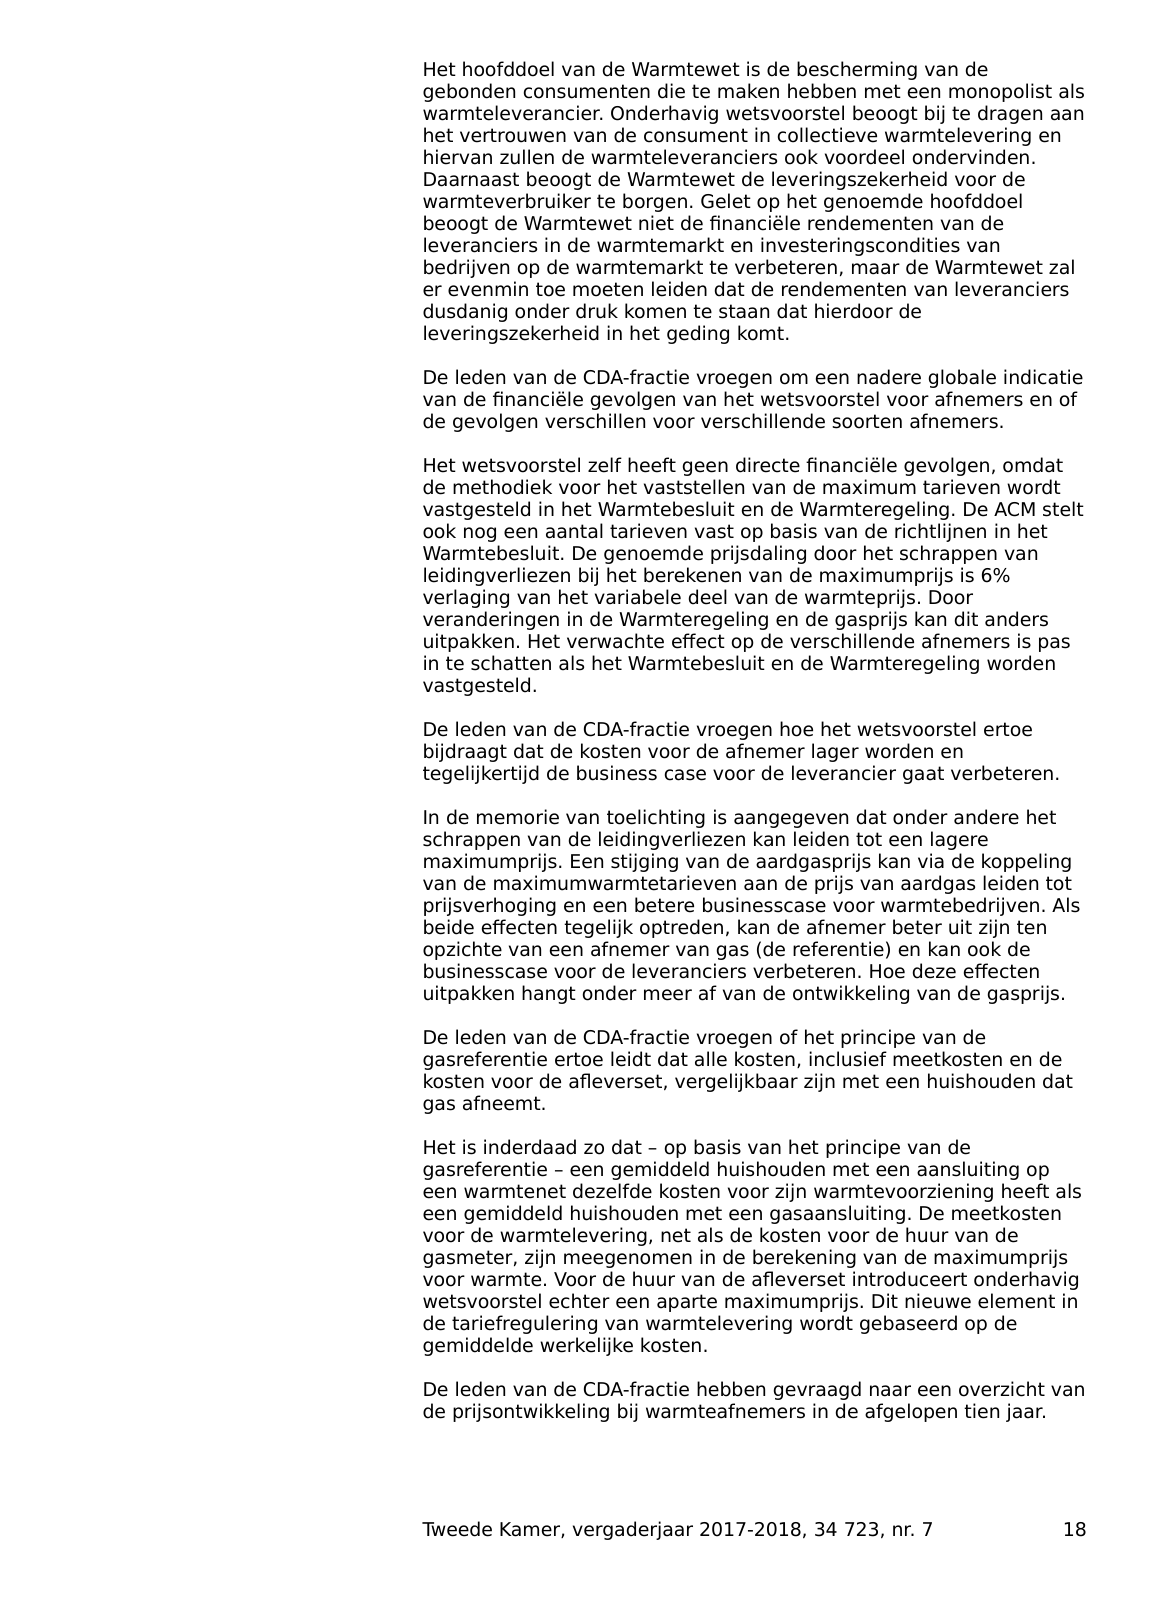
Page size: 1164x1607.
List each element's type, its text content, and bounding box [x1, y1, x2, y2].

text In de memorie van toelichting is aangegeven dat onder andere het schrappen van de leidingverliezen kan leiden tot een lagere maximumprijs. Een stijging van de aardgasprijs kan via de koppeling van de maximumwarmtetarieven aan de prijs van aardgas leiden tot prijsverhoging en een betere businesscase voor warmtebedrijven. Als beide effecten tegelijk optreden, kan de afnemer beter uit zijn ten opzichte van een afnemer van gas (de referentie) en kan ook de businesscase voor de leveranciers verbeteren. Hoe deze effecten uitpakken hangt onder meer af van de ontwikkeling van de gasprijs. [422, 807, 1087, 1005]
text Het hoofddoel van de Warmtewet is de bescherming van de gebonden consumenten die te maken hebben met een monopolist als warmteleverancier. Onderhavig wetsvoorstel beoogt bij te dragen aan het vertrouwen van de consument in collectieve warmtelevering en hiervan zullen de warmteleveranciers ook voordeel ondervinden. Daarnaast beoogt de Warmtewet de leveringszekerheid voor de warmteverbruiker te borgen. Gelet op het genoemde hoofddoel beoogt de Warmtewet niet de financiële rendementen van de leveranciers in de warmtemarkt en investeringscondities van bedrijven op de warmtemarkt te verbeteren, maar de Warmtewet zal er evenmin toe moeten leiden dat de rendementen van leveranciers dusdanig onder druk komen te staan dat hierdoor de leveringszekerheid in het geding komt. [422, 59, 1087, 345]
text De leden van de CDA-fractie vroegen of het principe van de gasreferentie ertoe leidt dat alle kosten, inclusief meetkosten en de kosten voor de afleverset, vergelijkbaar zijn met een huishouden dat gas afneemt. [422, 1027, 1087, 1115]
text De leden van de CDA-fractie vroegen hoe het wetsvoorstel ertoe bijdraagt dat de kosten voor de afnemer lager worden en tegelijkertijd de business case voor de leverancier gaat verbeteren. [422, 719, 1087, 785]
text Het is inderdaad zo dat – op basis van het principe van de gasreferentie – een gemiddeld huishouden met een aansluiting op een warmtenet dezelfde kosten voor zijn warmtevoorziening heeft als een gemiddeld huishouden met een gasaansluiting. De meetkosten voor de warmtelevering, net als de kosten voor de huur van de gasmeter, zijn meegenomen in de berekening van de maximumprijs voor warmte. Voor de huur van de afleverset introduceert onderhavig wetsvoorstel echter een aparte maximumprijs. Dit nieuwe element in de tariefregulering van warmtelevering wordt gebaseerd op de gemiddelde werkelijke kosten. [422, 1137, 1087, 1357]
text Het wetsvoorstel zelf heeft geen directe financiële gevolgen, omdat de methodiek voor het vaststellen van de maximum tarieven wordt vastgesteld in het Warmtebesluit en de Warmteregeling. De ACM stelt ook nog een aantal tarieven vast op basis van de richtlijnen in het Warmtebesluit. De genoemde prijsdaling door het schrappen van leidingverliezen bij het berekenen van de maximumprijs is 6% verlaging van het variabele deel van de warmteprijs. Door veranderingen in de Warmteregeling en de gasprijs kan dit anders uitpakken. Het verwachte effect op de verschillende afnemers is pas in te schatten als het Warmtebesluit en de Warmteregeling worden vastgesteld. [422, 455, 1087, 697]
text De leden van de CDA-fractie hebben gevraagd naar een overzicht van de prijsontwikkeling bij warmteafnemers in de afgelopen tien jaar. [422, 1379, 1087, 1423]
text De leden van de CDA-fractie vroegen om een nadere globale indicatie van de financiële gevolgen van het wetsvoorstel voor afnemers en of de gevolgen verschillen voor verschillende soorten afnemers. [422, 367, 1087, 433]
